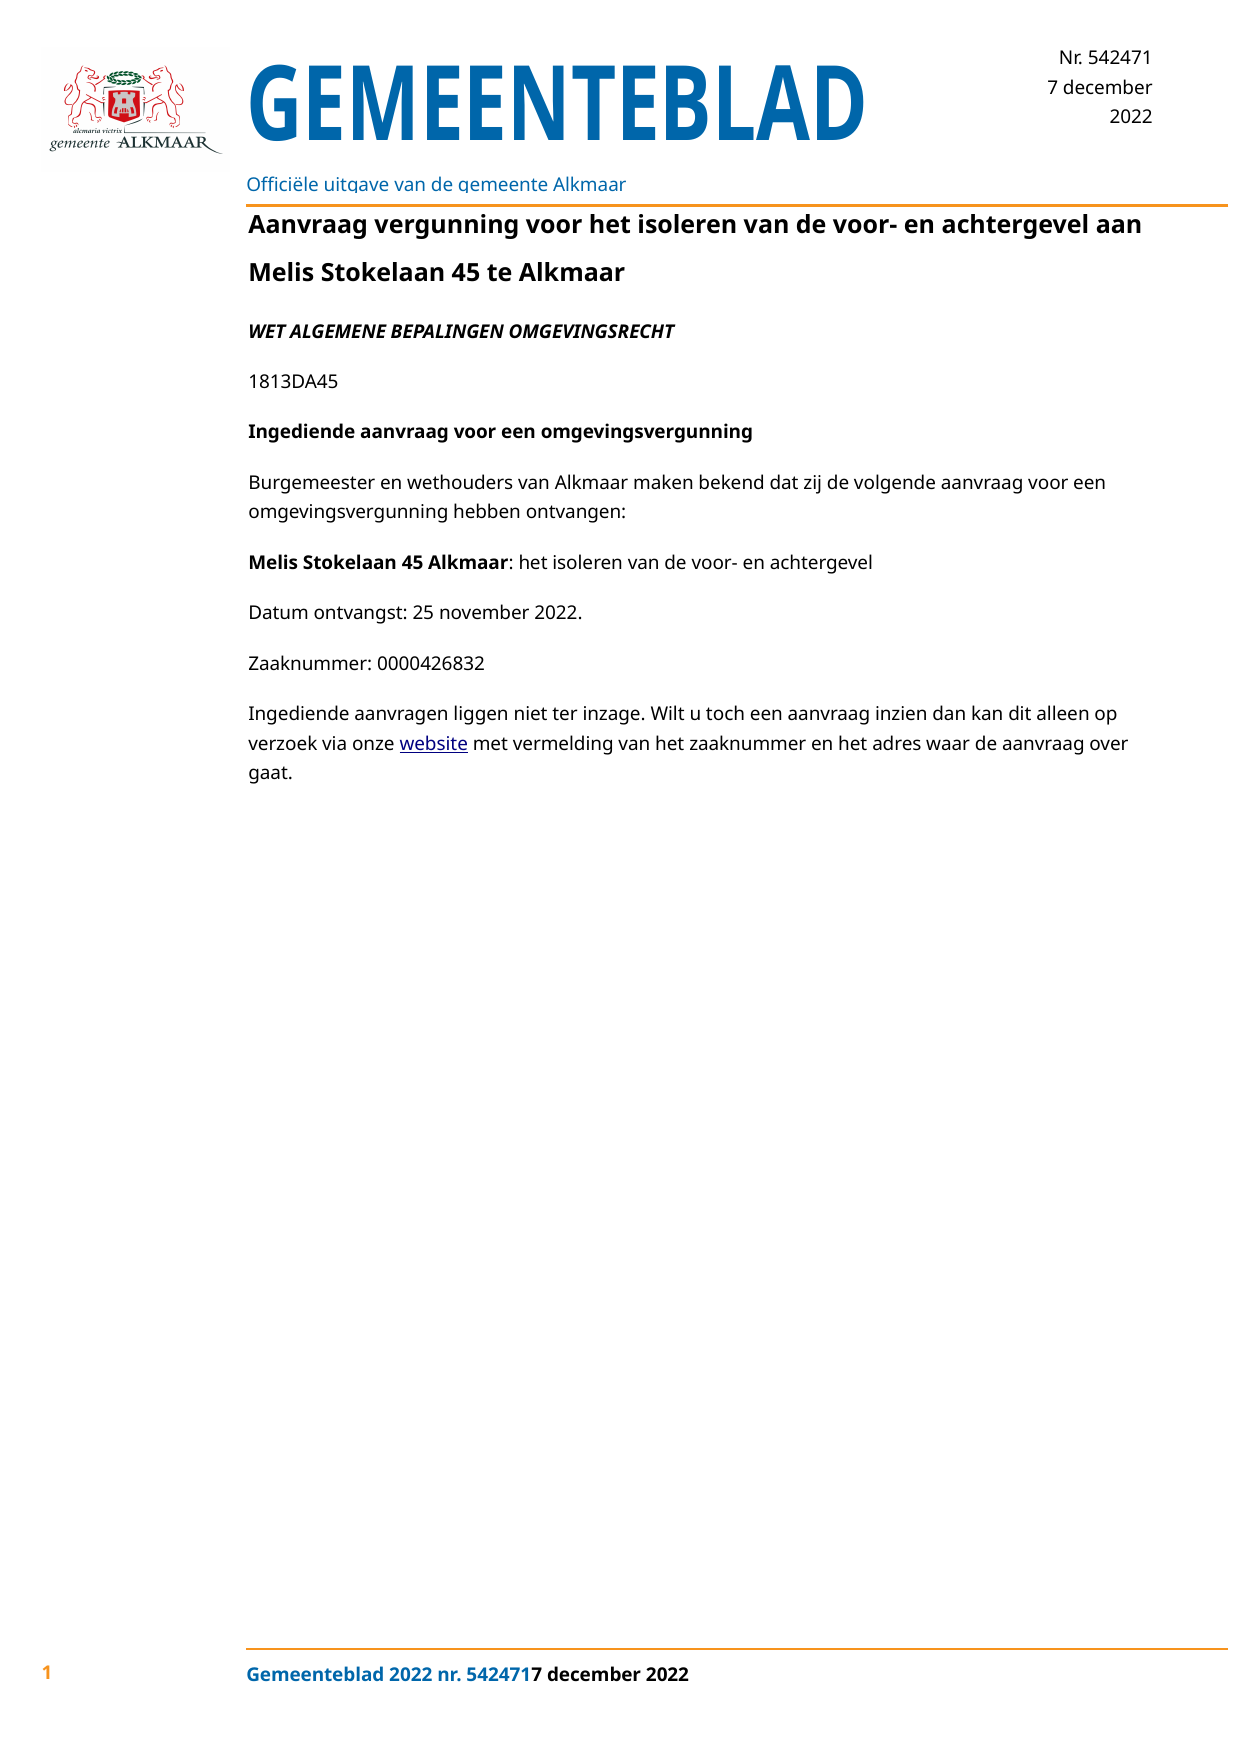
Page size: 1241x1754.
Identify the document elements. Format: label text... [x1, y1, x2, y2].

text Datum ontvangst: 25 november 2022. [248, 599, 1152, 625]
picture [41, 47, 231, 172]
text Ingediende aanvragen liggen niet ter inzage. Wilt u toch een aanvraag inzien dan kan dit alleen op verzoek via onze website met vermelding van het zaaknummer en het adres waar de aanvraag over gaat. [248, 700, 1152, 785]
text WET ALGEMENE BEPALINGEN OMGEVINGSRECHT [248, 318, 1152, 344]
text 1813DA45 [248, 368, 1152, 394]
text Burgemeester en wethouders van Alkmaar maken bekend dat zij de volgende aanvraag voor een omgevingsvergunning hebben ontvangen: [248, 469, 1152, 524]
text Ingediende aanvraag voor een omgevingsvergunning [248, 419, 1152, 444]
text Melis Stokelaan 45 Alkmaar: het isoleren van de voor- en achtergevel [248, 549, 1152, 575]
text Aanvraag vergunning voor het isoleren van de voor- en achtergevel aan Melis Stokelaan 45 te Alkmaar [248, 207, 1152, 288]
text Zaaknummer: 0000426832 [248, 650, 1152, 676]
